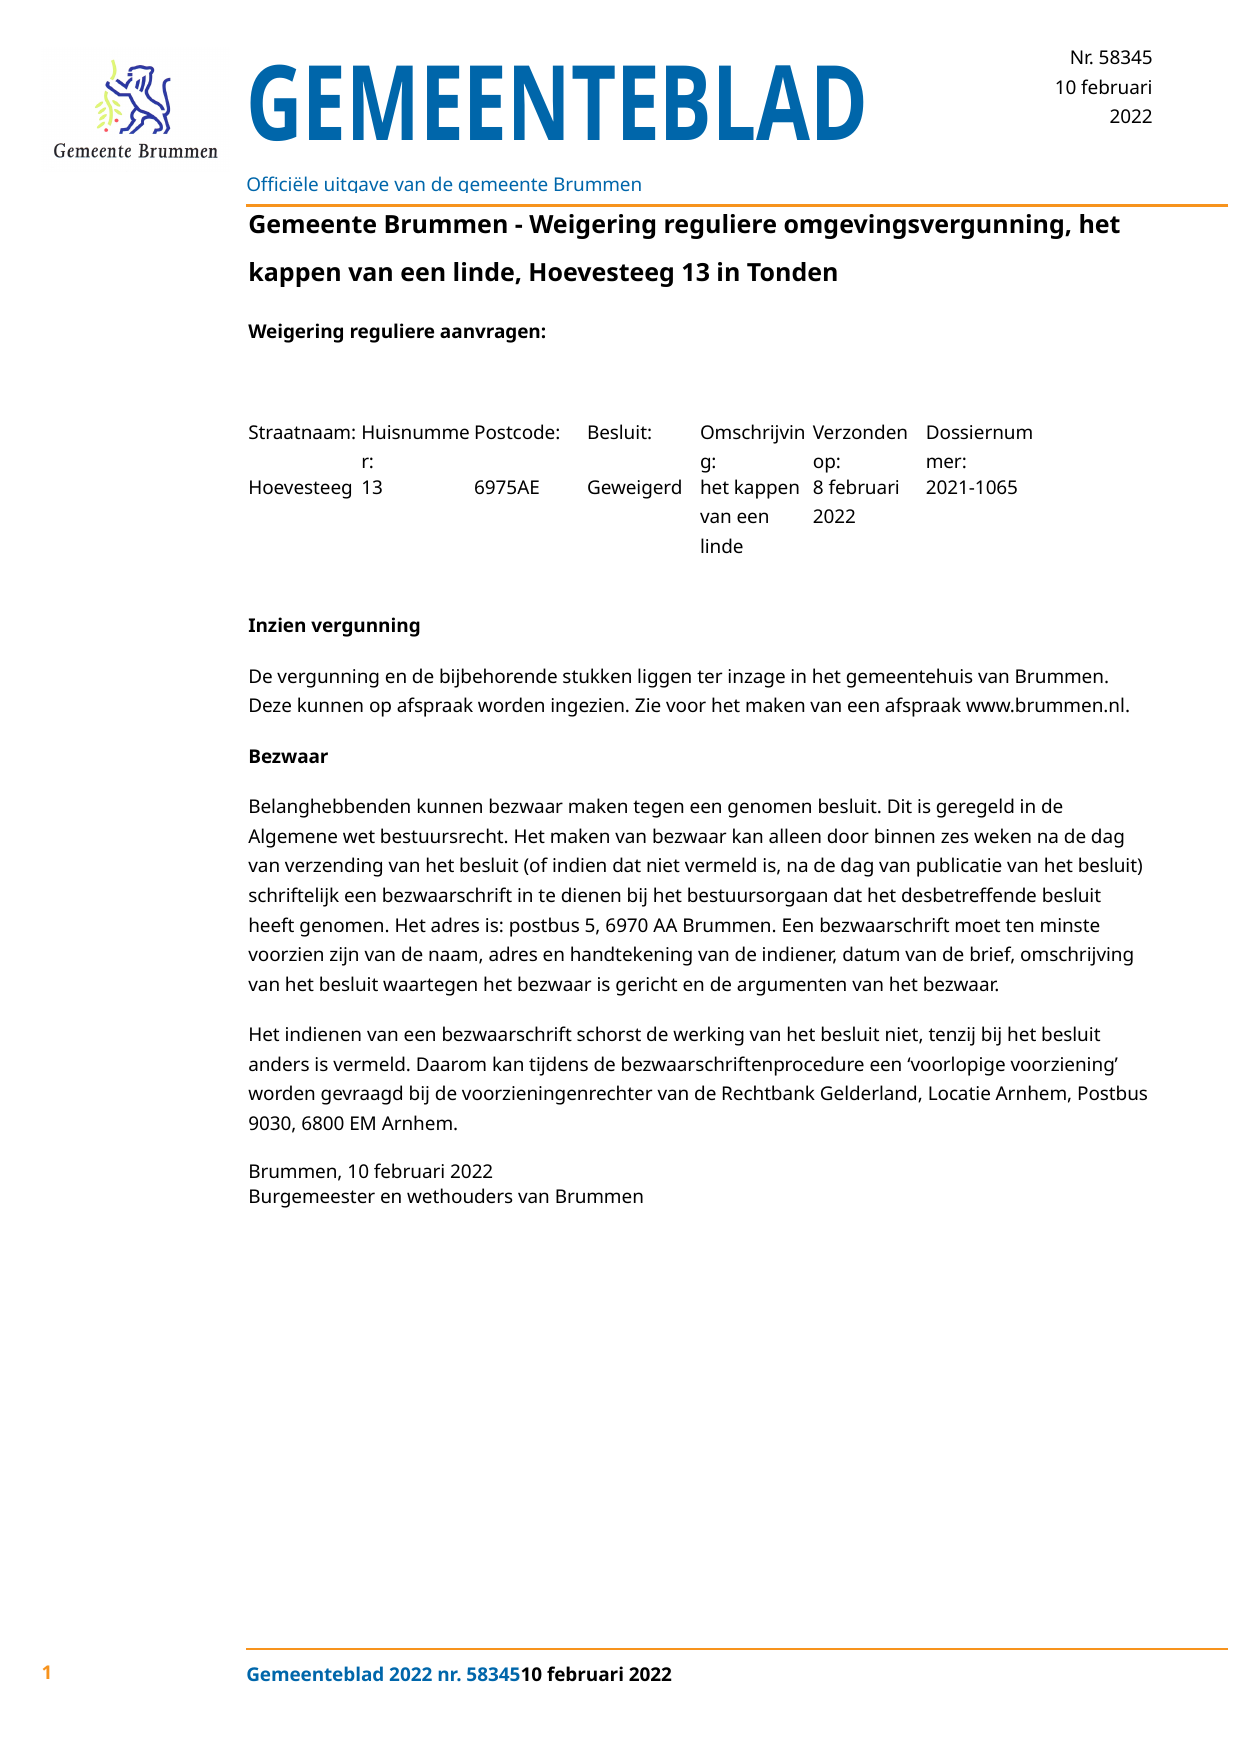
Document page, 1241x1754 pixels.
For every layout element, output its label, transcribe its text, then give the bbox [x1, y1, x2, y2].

table_header Straatnaam: [248, 419, 361, 474]
text Het indienen van een bezwaarschrift schorst de werking van het besluit niet, tenzij bij het besluit anders is vermeld. Daarom kan tijdens de bezwaarschriftenprocedure een ‘voorlopige voorziening’ worden gevraagd bij de voorzieningenrechter van de Rechtbank Gelderland, Locatie Arnhem, Postbus 9030, 6800 EM Arnhem. [248, 1021, 1152, 1136]
text De vergunning en de bijbehorende stukken liggen ter inzage in het gemeentehuis van Brummen. Deze kunnen op afspraak worden ingezien. Zie voor het maken van een afspraak www.brummen.nl. [248, 663, 1152, 718]
text Burgemeester en wethouders van Brummen [248, 1184, 1152, 1209]
table_header Huisnummer: [361, 419, 474, 474]
text Brummen, 10 februari 2022 [248, 1158, 1152, 1184]
table_cell 13 [361, 474, 474, 559]
text Weigering reguliere aanvragen: [248, 318, 1152, 344]
table_header Besluit: [587, 419, 700, 474]
table_header Dossiernummer: [926, 419, 1038, 474]
table_header Omschrijving: [700, 419, 813, 474]
text Belanghebbenden kunnen bezwaar maken tegen een genomen besluit. Dit is geregeld in de Algemene wet bestuursrecht. Het maken van bezwaar kan alleen door binnen zes weken na de dag van verzending van het besluit (of indien dat niet vermeld is, na de dag van publicatie van het besluit) schriftelijk een bezwaarschrift in te dienen bij het bestuursorgaan dat het desbetreffende besluit heeft genomen. Het adres is: postbus 5, 6970 AA Brummen. Een bezwaarschrift moet ten minste voorzien zijn van de naam, adres en handtekening van de indiener, datum van de brief, omschrijving van het besluit waartegen het bezwaar is gericht en de argumenten van het bezwaar. [248, 793, 1152, 997]
picture [41, 47, 231, 172]
table_header Verzonden op: [813, 419, 926, 474]
table_cell Geweigerd [587, 474, 700, 559]
table_cell [1039, 474, 1152, 559]
table_header Postcode: [474, 419, 587, 474]
table_header [1039, 419, 1152, 474]
table_cell het kappen van een linde [700, 474, 813, 559]
table_cell 6975AE [474, 474, 587, 559]
table_cell 2021-1065 [926, 474, 1038, 559]
text Gemeente Brummen - Weigering reguliere omgevingsvergunning, het kappen van een linde, Hoevesteeg 13 in Tonden [248, 207, 1152, 288]
table_cell 8 februari 2022 [813, 474, 926, 559]
text Inzien vergunning [248, 613, 1152, 638]
text Bezwaar [248, 743, 1152, 769]
table_cell Hoevesteeg [248, 474, 361, 559]
